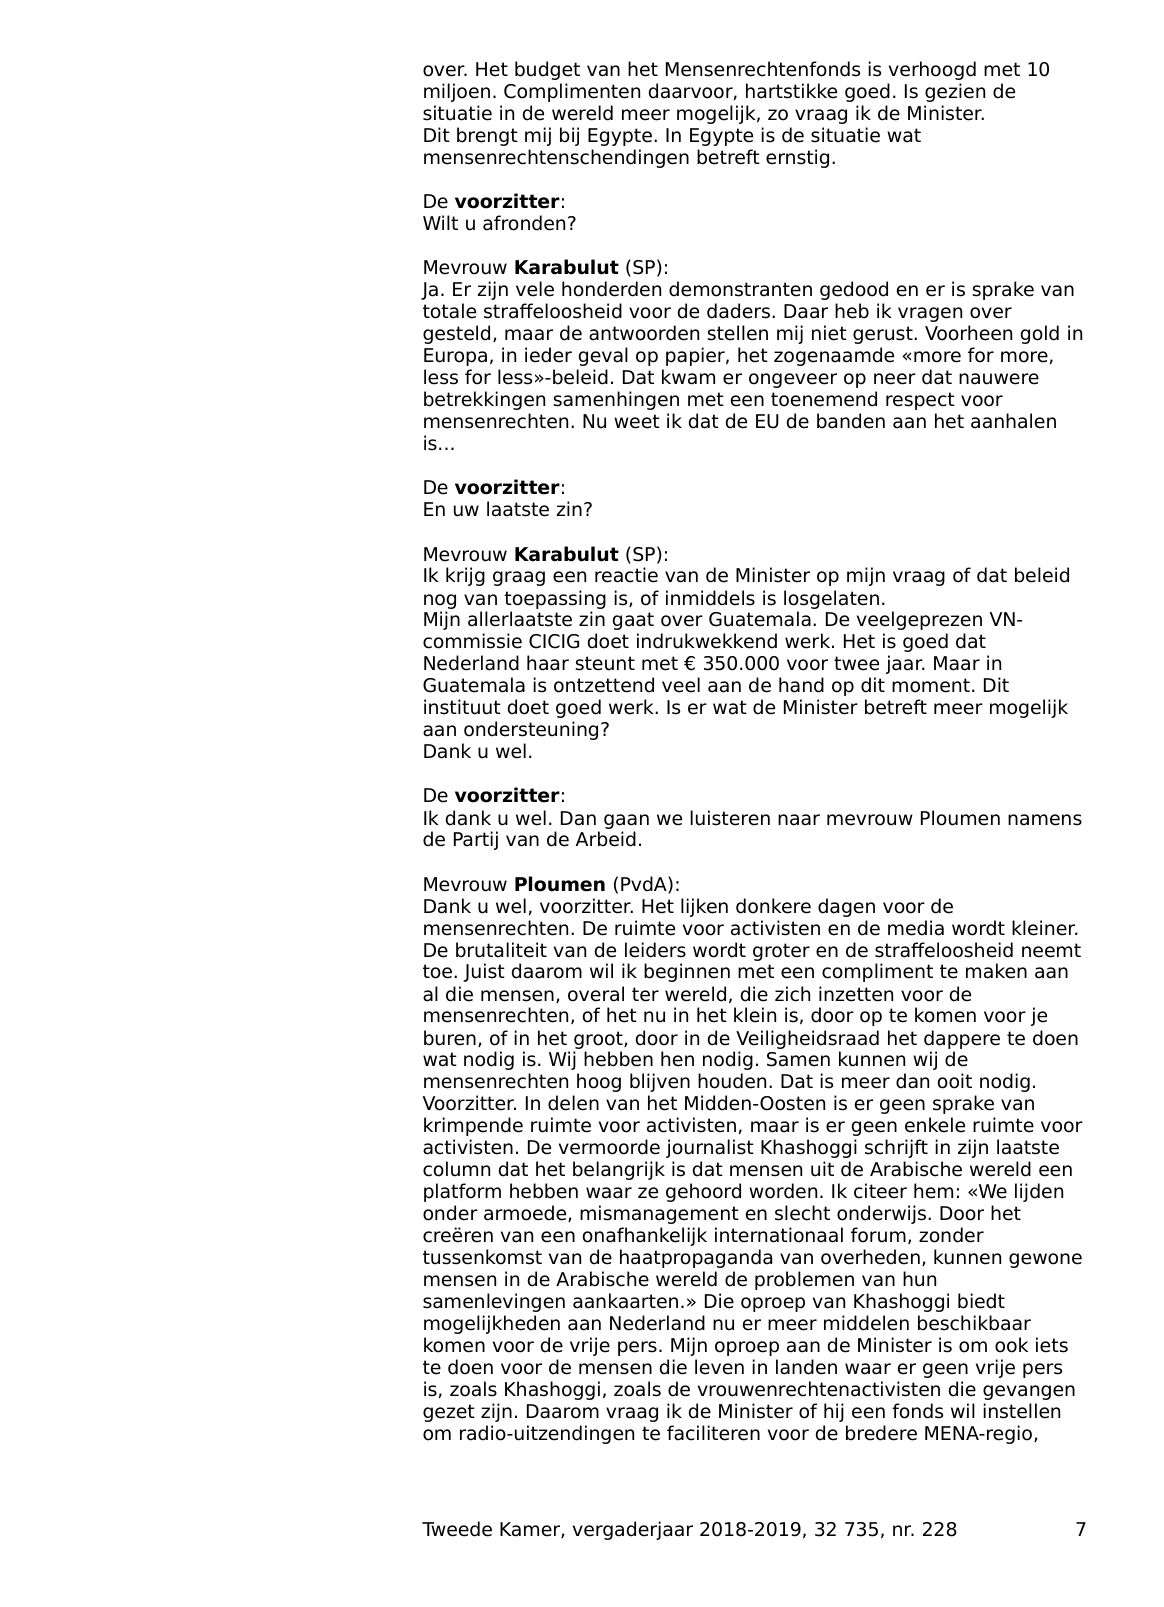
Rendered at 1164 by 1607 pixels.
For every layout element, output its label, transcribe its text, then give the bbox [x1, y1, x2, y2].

text over. Het budget van het Mensenrechtenfonds is verhoogd met 10 miljoen. Complimenten daarvoor, hartstikke goed. Is gezien de situatie in de wereld meer mogelijk, zo vraag ik de Minister. [422, 59, 1087, 125]
text De voorzitter: [422, 191, 1087, 213]
text Dank u wel. [422, 741, 1087, 763]
text Ja. Er zijn vele honderden demonstranten gedood en er is sprake van totale straffeloosheid voor de daders. Daar heb ik vragen over gesteld, maar de antwoorden stellen mij niet gerust. Voorheen gold in Europa, in ieder geval op papier, het zogenaamde «more for more, less for less»-beleid. Dat kwam er ongeveer op neer dat nauwere betrekkingen samenhingen met een toenemend respect voor mensenrechten. Nu weet ik dat de EU de banden aan het aanhalen is... [422, 279, 1087, 455]
text Mijn allerlaatste zin gaat over Guatemala. De veelgeprezen VN-commissie CICIG doet indrukwekkend werk. Het is goed dat Nederland haar steunt met € 350.000 voor twee jaar. Maar in Guatemala is ontzettend veel aan de hand op dit moment. Dit instituut doet goed werk. Is er wat de Minister betreft meer mogelijk aan ondersteuning? [422, 609, 1087, 741]
text Mevrouw Karabulut (SP): [422, 257, 1087, 279]
text Wilt u afronden? [422, 213, 1087, 235]
text En uw laatste zin? [422, 499, 1087, 521]
text De voorzitter: [422, 477, 1087, 499]
text De voorzitter: [422, 785, 1087, 807]
text Mevrouw Karabulut (SP): [422, 543, 1087, 565]
text Ik krijg graag een reactie van de Minister op mijn vraag of dat beleid nog van toepassing is, of inmiddels is losgelaten. [422, 565, 1087, 609]
text Ik dank u wel. Dan gaan we luisteren naar mevrouw Ploumen namens de Partij van de Arbeid. [422, 807, 1087, 851]
text Voorzitter. In delen van het Midden-Oosten is er geen sprake van krimpende ruimte voor activisten, maar is er geen enkele ruimte voor activisten. De vermoorde journalist Khashoggi schrijft in zijn laatste column dat het belangrijk is dat mensen uit de Arabische wereld een platform hebben waar ze gehoord worden. Ik citeer hem: «We lijden onder armoede, mismanagement en slecht onderwijs. Door het creëren van een onafhankelijk internationaal forum, zonder tussenkomst van de haatpropaganda van overheden, kunnen gewone mensen in de Arabische wereld de problemen van hun samenlevingen aankaarten.» Die oproep van Khashoggi biedt mogelijkheden aan Nederland nu er meer middelen beschikbaar komen voor de vrije pers. Mijn oproep aan de Minister is om ook iets te doen voor de mensen die leven in landen waar er geen vrije pers is, zoals Khashoggi, zoals de vrouwenrechtenactivisten die gevangen gezet zijn. Daarom vraag ik de Minister of hij een fonds wil instellen om radio-uitzendingen te faciliteren voor de bredere MENA-regio, [422, 1093, 1087, 1445]
text Dank u wel, voorzitter. Het lijken donkere dagen voor de mensenrechten. De ruimte voor activisten en de media wordt kleiner. De brutaliteit van de leiders wordt groter en de straffeloosheid neemt toe. Juist daarom wil ik beginnen met een compliment te maken aan al die mensen, overal ter wereld, die zich inzetten voor de mensenrechten, of het nu in het klein is, door op te komen voor je buren, of in het groot, door in de Veiligheidsraad het dappere te doen wat nodig is. Wij hebben hen nodig. Samen kunnen wij de mensenrechten hoog blijven houden. Dat is meer dan ooit nodig. [422, 896, 1087, 1093]
text Dit brengt mij bij Egypte. In Egypte is de situatie wat mensenrechtenschendingen betreft ernstig. [422, 125, 1087, 169]
text Mevrouw Ploumen (PvdA): [422, 873, 1087, 896]
